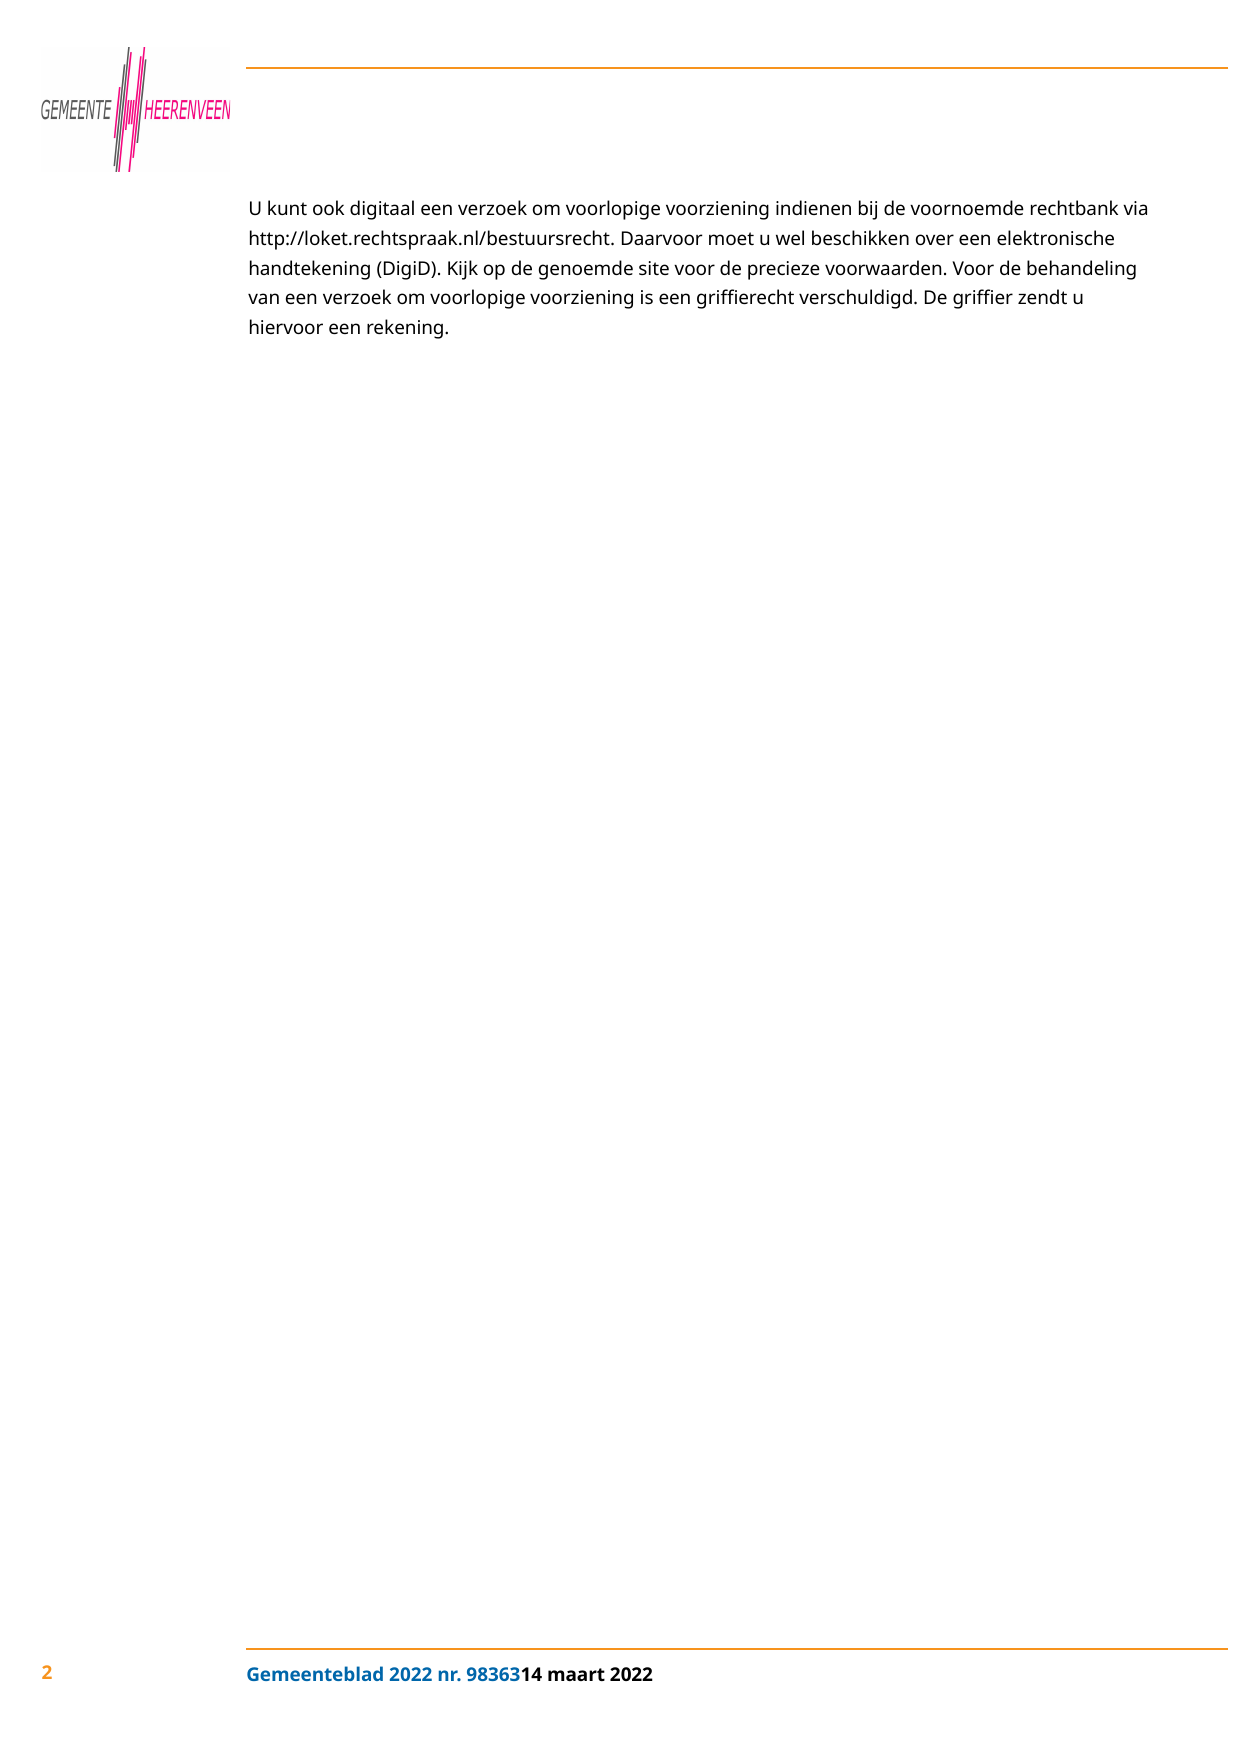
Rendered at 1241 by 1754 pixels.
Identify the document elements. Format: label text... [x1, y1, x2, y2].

text U kunt ook digitaal een verzoek om voorlopige voorziening indienen bij de voornoemde rechtbank via http://loket.rechtspraak.nl/bestuursrecht. Daarvoor moet u wel beschikken over een elektronische handtekening (DigiD). Kijk op de genoemde site voor de precieze voorwaarden. Voor de behandeling van een verzoek om voorlopige voorziening is een griffierecht verschuldigd. De griffier zendt u hiervoor een rekening. [248, 196, 1152, 340]
picture [41, 47, 231, 172]
